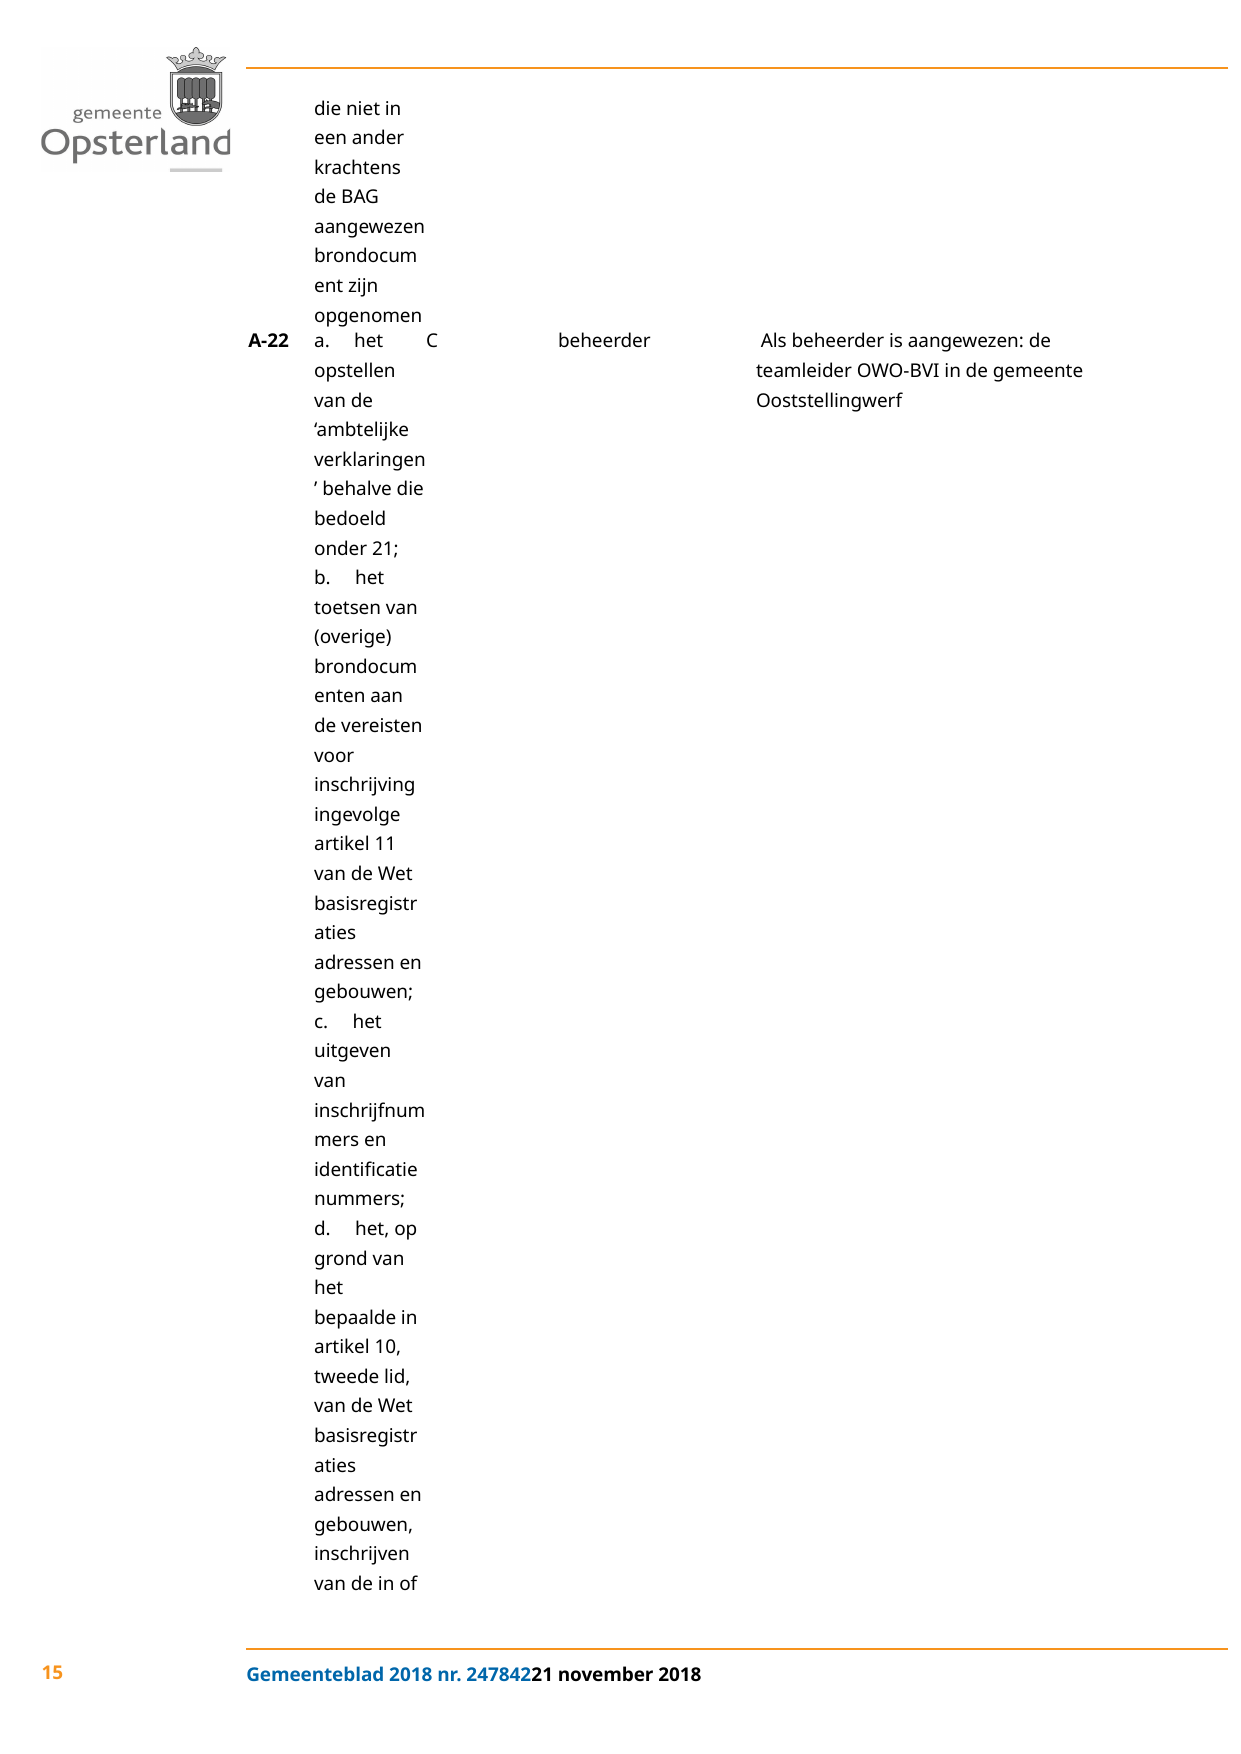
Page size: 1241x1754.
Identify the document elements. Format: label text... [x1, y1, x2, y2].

table_cell Als beheerder is aangewezen: de teamleider OWO-BVI in de gemeente Ooststellingwerf [756, 328, 1086, 1596]
table_cell [756, 95, 1086, 328]
table_cell [492, 328, 558, 1596]
table_cell die niet in een ander krachtens de BAG aangewezen brondocument zijn opgenomen [314, 95, 426, 328]
table_cell A-22 [248, 328, 314, 1596]
table_cell [426, 95, 492, 328]
table_cell a. het opstellen van de ‘ambtelijke verklaringen’ behalve die bedoeld onder 21; b. het toetsen van (overige) brondocumenten aan de vereisten voor inschrijving ingevolge artikel 11 van de Wet basisregistraties adressen en gebouwen; c. het uitgeven van inschrijfnummers en identificatienummers; d. het, op grond van het bepaalde in artikel 10, tweede lid, van de Wet basisregistraties adressen en gebouwen, inschrijven van de in of [314, 328, 426, 1596]
table_cell C [426, 328, 492, 1596]
table_cell beheerder [558, 328, 756, 1596]
table_cell [558, 95, 756, 328]
table_cell [248, 95, 314, 328]
table_cell [492, 95, 558, 328]
picture [41, 47, 231, 172]
